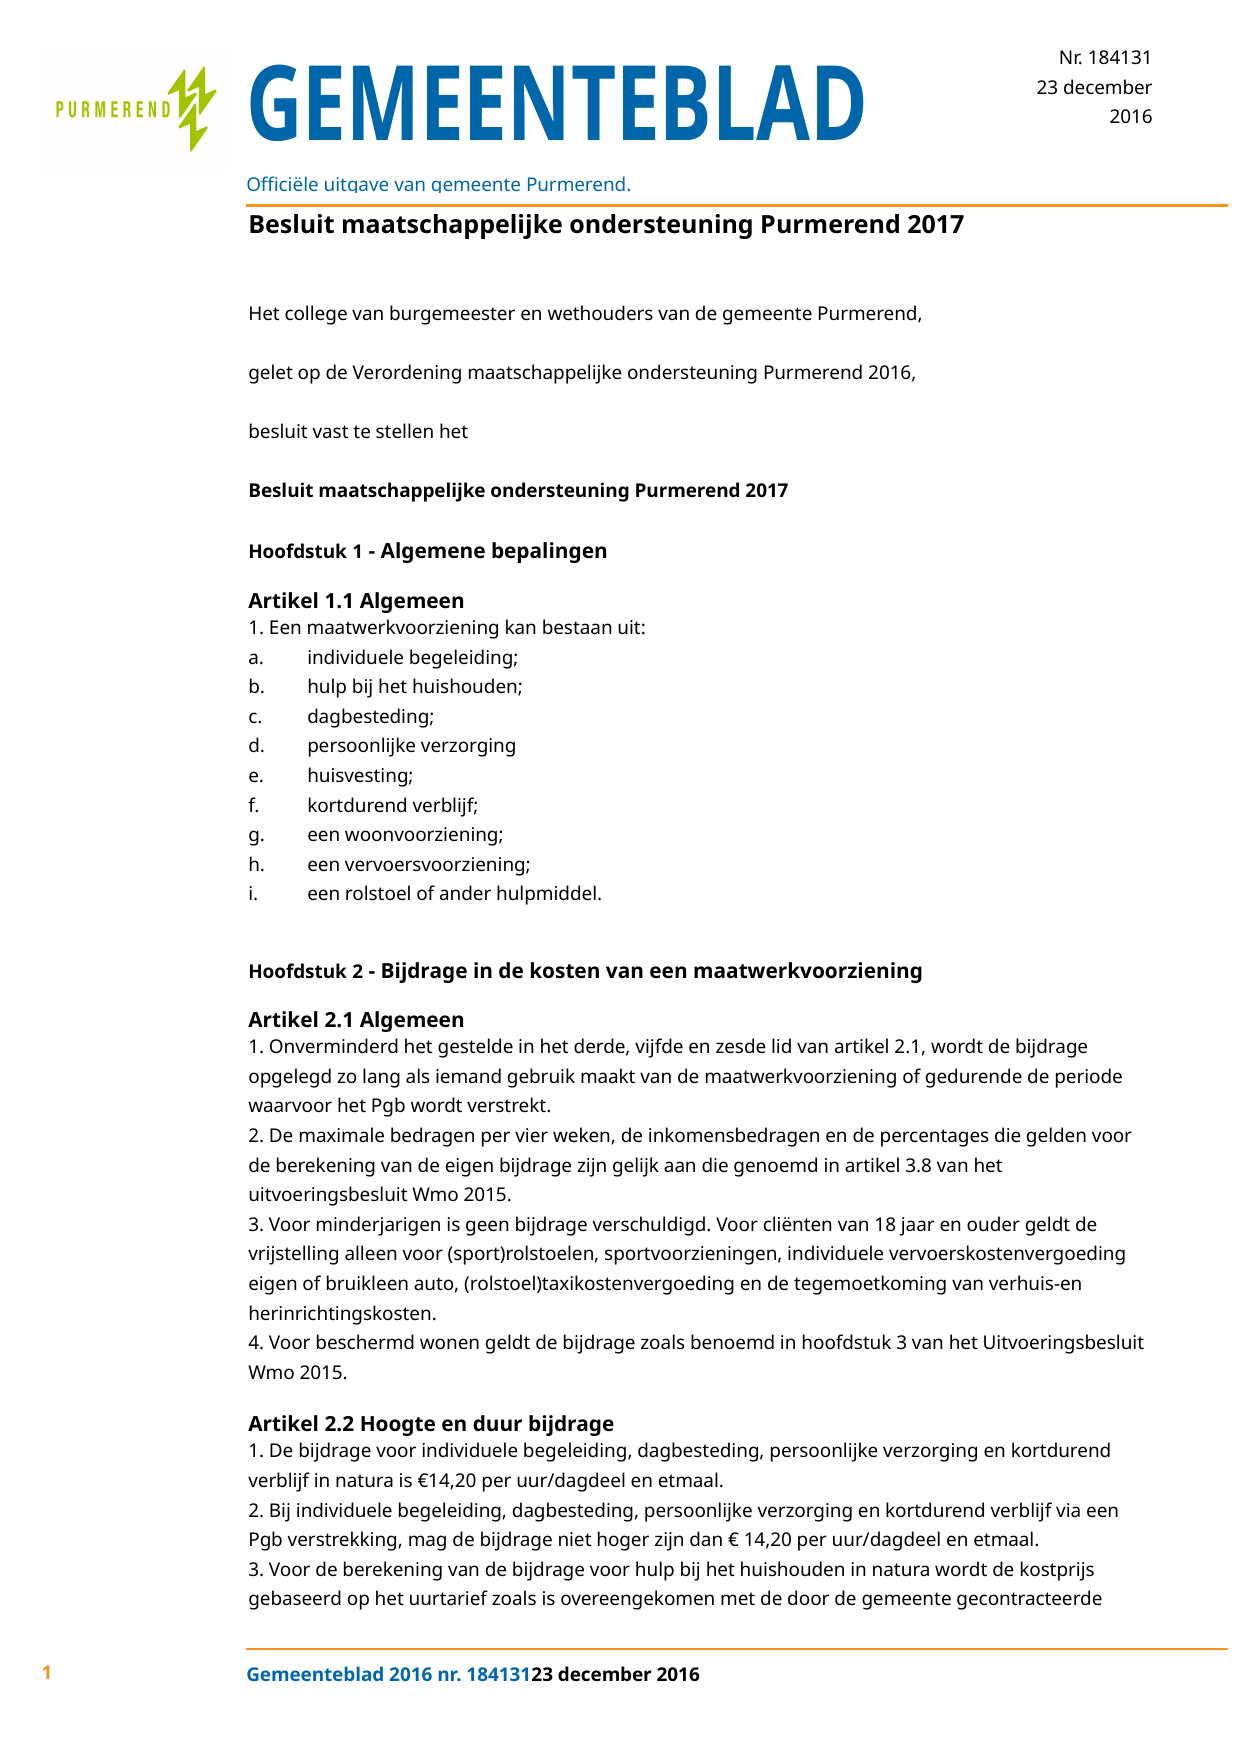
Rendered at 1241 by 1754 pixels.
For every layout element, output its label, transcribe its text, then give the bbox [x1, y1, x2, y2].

text 3. Voor de berekening van de bijdrage voor hulp bij het huishouden in natura wordt de kostprijs gebaseerd op het uurtarief zoals is overeengekomen met de door de gemeente gecontracteerde [248, 1556, 1152, 1611]
text 1. De bijdrage voor individuele begeleiding, dagbesteding, persoonlijke verzorging en kortdurend verblijf in natura is €14,20 per uur/dagdeel en etmaal. [248, 1438, 1152, 1493]
text 3. Voor minderjarigen is geen bijdrage verschuldigd. Voor cliënten van 18 jaar en ouder geldt de vrijstelling alleen voor (sport)rolstoelen, sportvoorzieningen, individuele vervoerskostenvergoeding eigen of bruikleen auto, (rolstoel)taxikostenvergoeding en de tegemoetkoming van verhuis-en herinrichtingskosten. [248, 1211, 1152, 1325]
text Artikel 2.1 Algemeen [248, 1005, 1152, 1033]
text 2. Bij individuele begeleiding, dagbesteding, persoonlijke verzorging en kortdurend verblijf via een Pgb verstrekking, mag de bijdrage niet hoger zijn dan € 14,20 per uur/dagdeel en etmaal. [248, 1497, 1152, 1552]
text Hoofdstuk 2 - Bijdrage in de kosten van een maatwerkvoorziening [248, 956, 1152, 984]
text 4. Voor beschermd wonen geldt de bijdrage zoals benoemd in hoofdstuk 3 van het Uitvoeringsbesluit Wmo 2015. [248, 1329, 1152, 1384]
text Hoofdstuk 1 - Algemene bepalingen [248, 537, 1152, 565]
list huisvesting; [248, 762, 1152, 788]
text 1. Onverminderd het gestelde in het derde, vijfde en zesde lid van artikel 2.1, wordt de bijdrage opgelegd zo lang als iemand gebruik maakt van de maatwerkvoorziening of gedurende de periode waarvoor het Pgb wordt verstrekt. [248, 1033, 1152, 1118]
text Het college van burgemeester en wethouders van de gemeente Purmerend, [248, 300, 1152, 326]
list persoonlijke verzorging [248, 733, 1152, 758]
list kortdurend verblijf; [248, 792, 1152, 817]
picture [41, 47, 231, 172]
text 2. De maximale bedragen per vier weken, de inkomensbedragen en de percentages die gelden voor de berekening van de eigen bijdrage zijn gelijk aan die genoemd in artikel 3.8 van het uitvoeringsbesluit Wmo 2015. [248, 1122, 1152, 1207]
text gelet op de Verordening maatschappelijke ondersteuning Purmerend 2016, [248, 359, 1152, 385]
text 1. Een maatwerkvoorziening kan bestaan uit: [248, 614, 1152, 640]
list hulp bij het huishouden; [248, 673, 1152, 699]
list een vervoersvoorziening; [248, 851, 1152, 877]
list dagbesteding; [248, 703, 1152, 729]
list een rolstoel of ander hulpmiddel. [248, 881, 1152, 906]
text Artikel 1.1 Algemeen [248, 586, 1152, 614]
text besluit vast te stellen het [248, 418, 1152, 444]
text Besluit maatschappelijke ondersteuning Purmerend 2017 [248, 207, 1152, 241]
text Besluit maatschappelijke ondersteuning Purmerend 2017 [248, 477, 1152, 503]
list individuele begeleiding; [248, 644, 1152, 669]
list een woonvoorziening; [248, 821, 1152, 847]
text Artikel 2.2 Hoogte en duur bijdrage [248, 1409, 1152, 1438]
